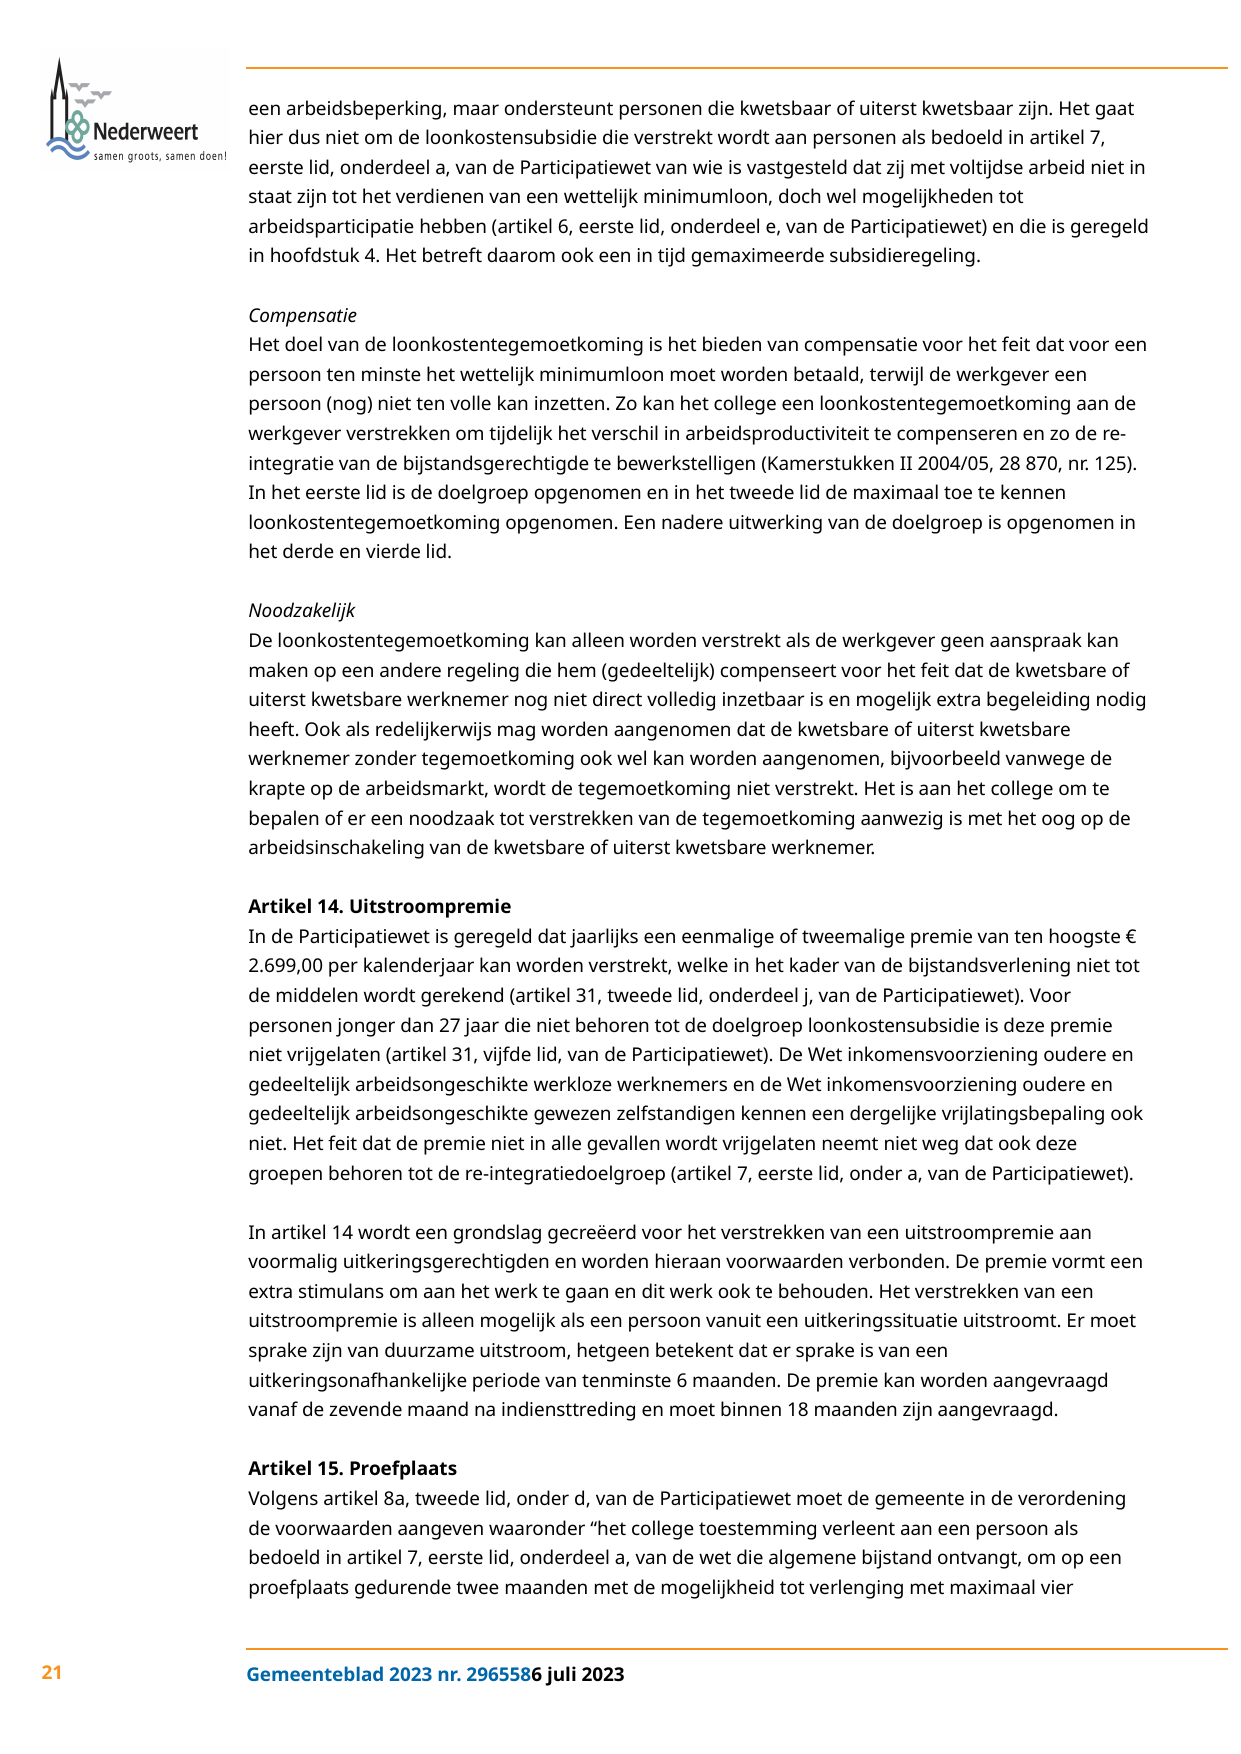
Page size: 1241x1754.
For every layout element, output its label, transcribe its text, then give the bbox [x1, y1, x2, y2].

text Noodzakelijk [248, 598, 1152, 623]
picture [41, 47, 231, 172]
text In artikel 14 wordt een grondslag gecreëerd voor het verstrekken van een uitstroompremie aan voormalig uitkeringsgerechtigden en worden hieraan voorwaarden verbonden. De premie vormt een extra stimulans om aan het werk te gaan en dit werk ook te behouden. Het verstrekken van een uitstroompremie is alleen mogelijk als een persoon vanuit een uitkeringssituatie uitstroomt. Er moet sprake zijn van duurzame uitstroom, hetgeen betekent dat er sprake is van een uitkeringsonafhankelijke periode van tenminste 6 maanden. De premie kan worden aangevraagd vanaf de zevende maand na indiensttreding en moet binnen 18 maanden zijn aangevraagd. [248, 1219, 1152, 1422]
text Volgens artikel 8a, tweede lid, onder d, van de Participatiewet moet de gemeente in de verordening de voorwaarden aangeven waaronder “het college toestemming verleent aan een persoon als bedoeld in artikel 7, eerste lid, onderdeel a, van de wet die algemene bijstand ontvangt, om op een proefplaats gedurende twee maanden met de mogelijkheid tot verlenging met maximaal vier [248, 1485, 1152, 1600]
text Artikel 14. Uitstroompremie [248, 893, 1152, 919]
text Compensatie [248, 302, 1152, 328]
text Artikel 15. Proefplaats [248, 1456, 1152, 1481]
text De loonkostentegemoetkoming kan alleen worden verstrekt als de werkgever geen aanspraak kan maken op een andere regeling die hem (gedeeltelijk) compenseert voor het feit dat de kwetsbare of uiterst kwetsbare werknemer nog niet direct volledig inzetbaar is en mogelijk extra begeleiding nodig heeft. Ook als redelijkerwijs mag worden aangenomen dat de kwetsbare of uiterst kwetsbare werknemer zonder tegemoetkoming ook wel kan worden aangenomen, bijvoorbeeld vanwege de krapte op de arbeidsmarkt, wordt de tegemoetkoming niet verstrekt. Het is aan het college om te bepalen of er een noodzaak tot verstrekken van de tegemoetkoming aanwezig is met het oog op de arbeidsinschakeling van de kwetsbare of uiterst kwetsbare werknemer. [248, 627, 1152, 860]
text In de Participatiewet is geregeld dat jaarlijks een eenmalige of tweemalige premie van ten hoogste € 2.699,00 per kalenderjaar kan worden verstrekt, welke in het kader van de bijstandsverlening niet tot de middelen wordt gerekend (artikel 31, tweede lid, onderdeel j, van de Participatiewet). Voor personen jonger dan 27 jaar die niet behoren tot de doelgroep loonkostensubsidie is deze premie niet vrijgelaten (artikel 31, vijfde lid, van de Participatiewet). De Wet inkomensvoorziening oudere en gedeeltelijk arbeidsongeschikte werkloze werknemers en de Wet inkomensvoorziening oudere en gedeeltelijk arbeidsongeschikte gewezen zelfstandigen kennen een dergelijke vrijlatingsbepaling ook niet. Het feit dat de premie niet in alle gevallen wordt vrijgelaten neemt niet weg dat ook deze groepen behoren tot de re-integratiedoelgroep (artikel 7, eerste lid, onder a, van de Participatiewet). [248, 923, 1152, 1186]
text Het doel van de loonkostentegemoetkoming is het bieden van compensatie voor het feit dat voor een persoon ten minste het wettelijk minimumloon moet worden betaald, terwijl de werkgever een persoon (nog) niet ten volle kan inzetten. Zo kan het college een loonkostentegemoetkoming aan de werkgever verstrekken om tijdelijk het verschil in arbeidsproductiviteit te compenseren en zo de re-integratie van de bijstandsgerechtigde te bewerkstelligen (Kamerstukken II 2004/05, 28 870, nr. 125). In het eerste lid is de doelgroep opgenomen en in het tweede lid de maximaal toe te kennen loonkostentegemoetkoming opgenomen. Een nadere uitwerking van de doelgroep is opgenomen in het derde en vierde lid. [248, 331, 1152, 564]
text een arbeidsbeperking, maar ondersteunt personen die kwetsbaar of uiterst kwetsbaar zijn. Het gaat hier dus niet om de loonkostensubsidie die verstrekt wordt aan personen als bedoeld in artikel 7, eerste lid, onderdeel a, van de Participatiewet van wie is vastgesteld dat zij met voltijdse arbeid niet in staat zijn tot het verdienen van een wettelijk minimumloon, doch wel mogelijkheden tot arbeidsparticipatie hebben (artikel 6, eerste lid, onderdeel e, van de Participatiewet) en die is geregeld in hoofdstuk 4. Het betreft daarom ook een in tijd gemaximeerde subsidieregeling. [248, 95, 1152, 268]
